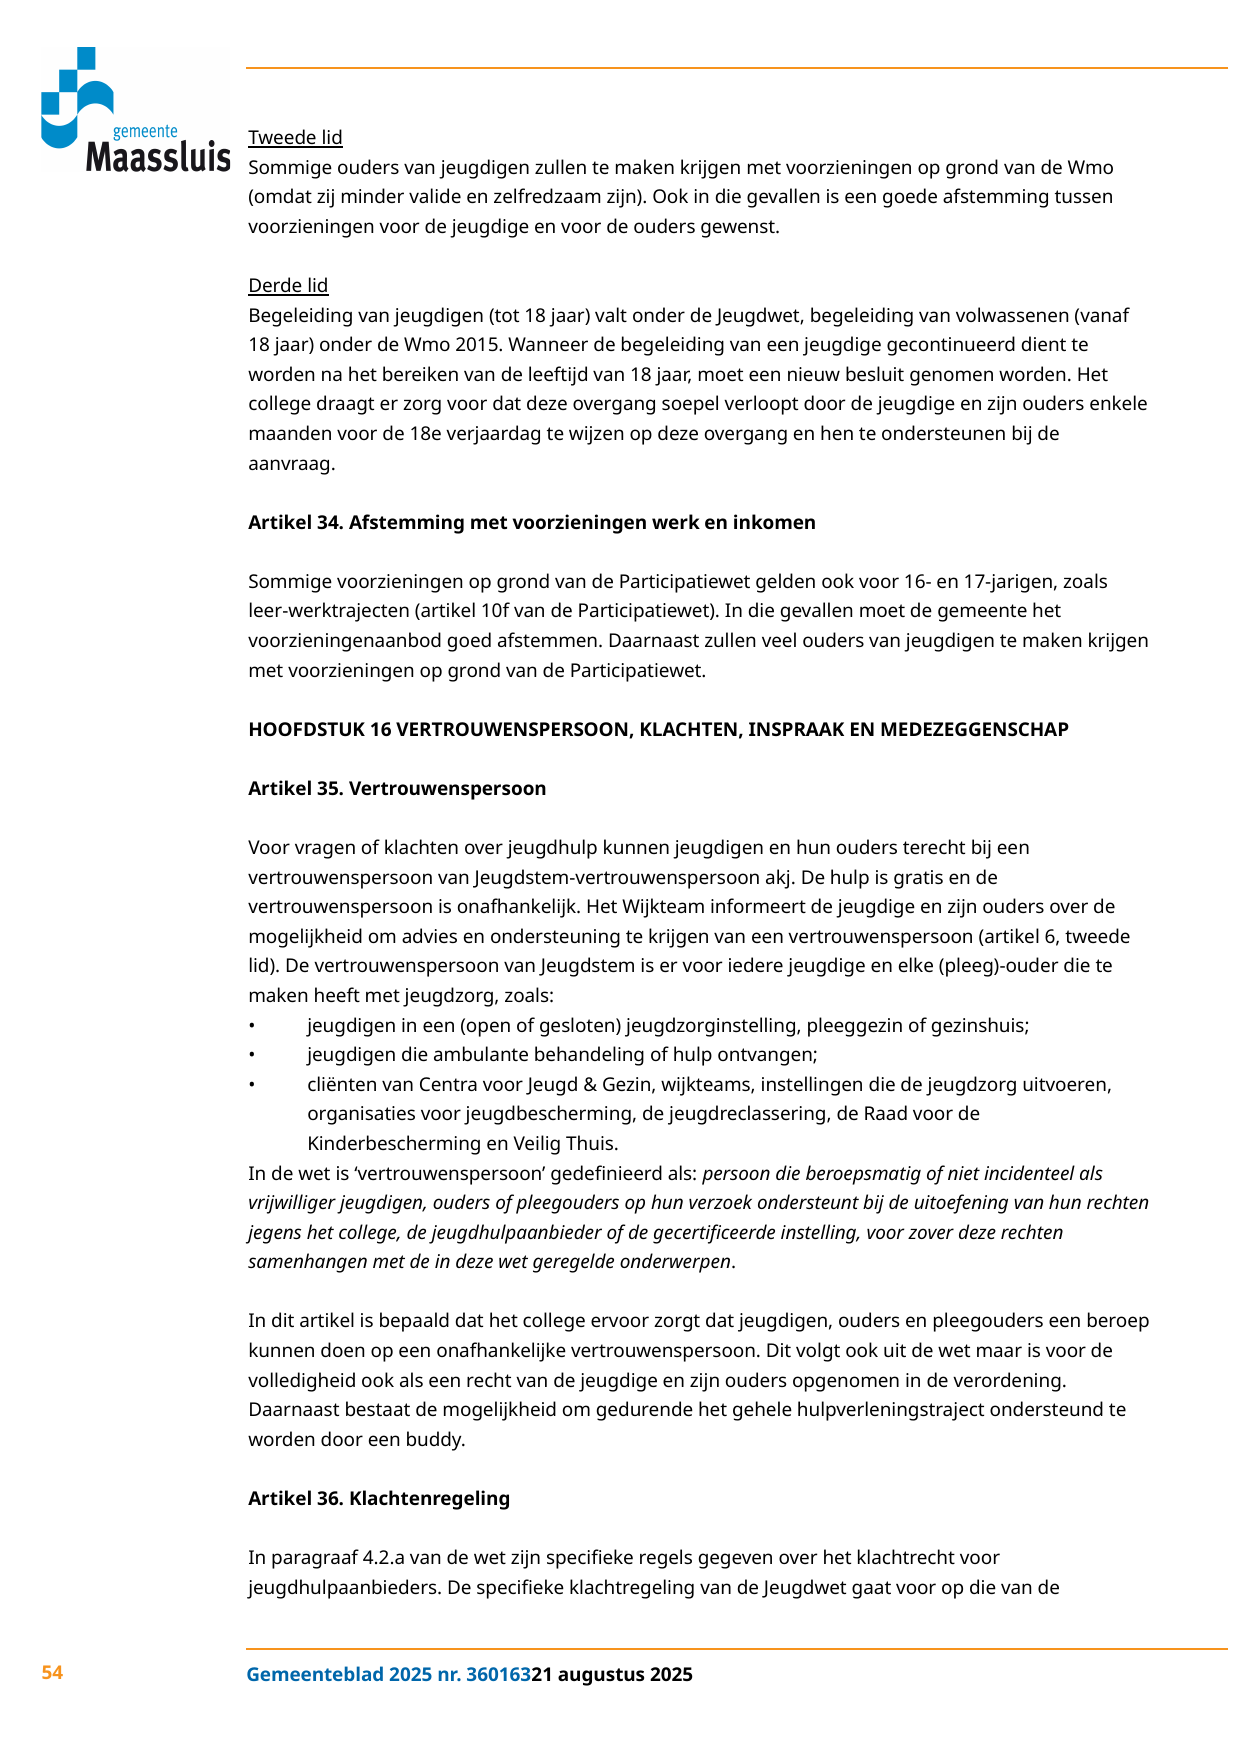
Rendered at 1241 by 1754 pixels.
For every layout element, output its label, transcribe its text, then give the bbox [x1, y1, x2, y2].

text Sommige voorzieningen op grond van de Participatiewet gelden ook voor 16- en 17-jarigen, zoals leer-werktrajecten (artikel 10f van de Participatiewet). In die gevallen moet de gemeente het voorzieningenaanbod goed afstemmen. Daarnaast zullen veel ouders van jeugdigen te maken krijgen met voorzieningen op grond van de Participatiewet. [248, 568, 1152, 683]
text Voor vragen of klachten over jeugdhulp kunnen jeugdigen en hun ouders terecht bij een vertrouwenspersoon van Jeugdstem-vertrouwenspersoon akj. De hulp is gratis en de vertrouwenspersoon is onafhankelijk. Het Wijkteam informeert de jeugdige en zijn ouders over de mogelijkheid om advies en ondersteuning te krijgen van een vertrouwenspersoon (artikel 6, tweede lid). De vertrouwenspersoon van Jeugdstem is er voor iedere jeugdige en elke (pleeg)-ouder die te maken heeft met jeugdzorg, zoals: [248, 834, 1152, 1008]
text HOOFDSTUK 16 VERTROUWENSPERSOON, KLACHTEN, INSPRAAK EN MEDEZEGGENSCHAP [248, 716, 1152, 742]
text Artikel 34. Afstemming met voorzieningen werk en inkomen [248, 509, 1152, 535]
text In paragraaf 4.2.a van de wet zijn specifieke regels gegeven over het klachtrecht voor jeugdhulpaanbieders. De specifieke klachtregeling van de Jeugdwet gaat voor op die van de [248, 1544, 1152, 1600]
list jeugdigen die ambulante behandeling of hulp ontvangen; [248, 1041, 1152, 1067]
text Artikel 36. Klachtenregeling [248, 1485, 1152, 1511]
text Tweede lid [248, 124, 1152, 150]
picture [41, 47, 77, 92]
text Sommige ouders van jeugdigen zullen te maken krijgen met voorzieningen op grond van de Wmo (omdat zij minder valide en zelfredzaam zijn). Ook in die gevallen is een goede afstemming tussen voorzieningen voor de jeugdige en voor de ouders gewenst. [248, 154, 1152, 239]
list cliënten van Centra voor Jeugd & Gezin, wijkteams, instellingen die de jeugdzorg uitvoeren, organisaties voor jeugdbescherming, de jeugdreclassering, de Raad voor de Kinderbescherming en Veilig Thuis. [248, 1071, 1152, 1156]
text Artikel 35. Vertrouwenspersoon [248, 775, 1152, 801]
text Begeleiding van jeugdigen (tot 18 jaar) valt onder de Jeugdwet, begeleiding van volwassenen (vanaf 18 jaar) onder de Wmo 2015. Wanneer de begeleiding van een jeugdige gecontinueerd dient te worden na het bereiken van de leeftijd van 18 jaar, moet een nieuw besluit genomen worden. Het college draagt er zorg voor dat deze overgang soepel verloopt door de jeugdige en zijn ouders enkele maanden voor de 18e verjaardag te wijzen op deze overgang en hen te ondersteunen bij de aanvraag. [248, 302, 1152, 476]
list jeugdigen in een (open of gesloten) jeugdzorginstelling, pleeggezin of gezinshuis; [248, 1012, 1152, 1038]
text In de wet is ‘vertrouwenspersoon’ gedefinieerd als: persoon die beroepsmatig of niet incidenteel als vrijwilliger jeugdigen, ouders of pleegouders op hun verzoek ondersteunt bij de uitoefening van hun rechten jegens het college, de jeugdhulpaanbieder of de gecertificeerde instelling, voor zover deze rechten samenhangen met de in deze wet geregelde onderwerpen. [248, 1160, 1152, 1274]
picture [41, 47, 231, 172]
text In dit artikel is bepaald dat het college ervoor zorgt dat jeugdigen, ouders en pleegouders een beroep kunnen doen op een onafhankelijke vertrouwenspersoon. Dit volgt ook uit de wet maar is voor de volledigheid ook als een recht van de jeugdige en zijn ouders opgenomen in de verordening. Daarnaast bestaat de mogelijkheid om gedurende het gehele hulpverleningstraject ondersteund te worden door een buddy. [248, 1308, 1152, 1452]
text Derde lid [248, 272, 1152, 298]
